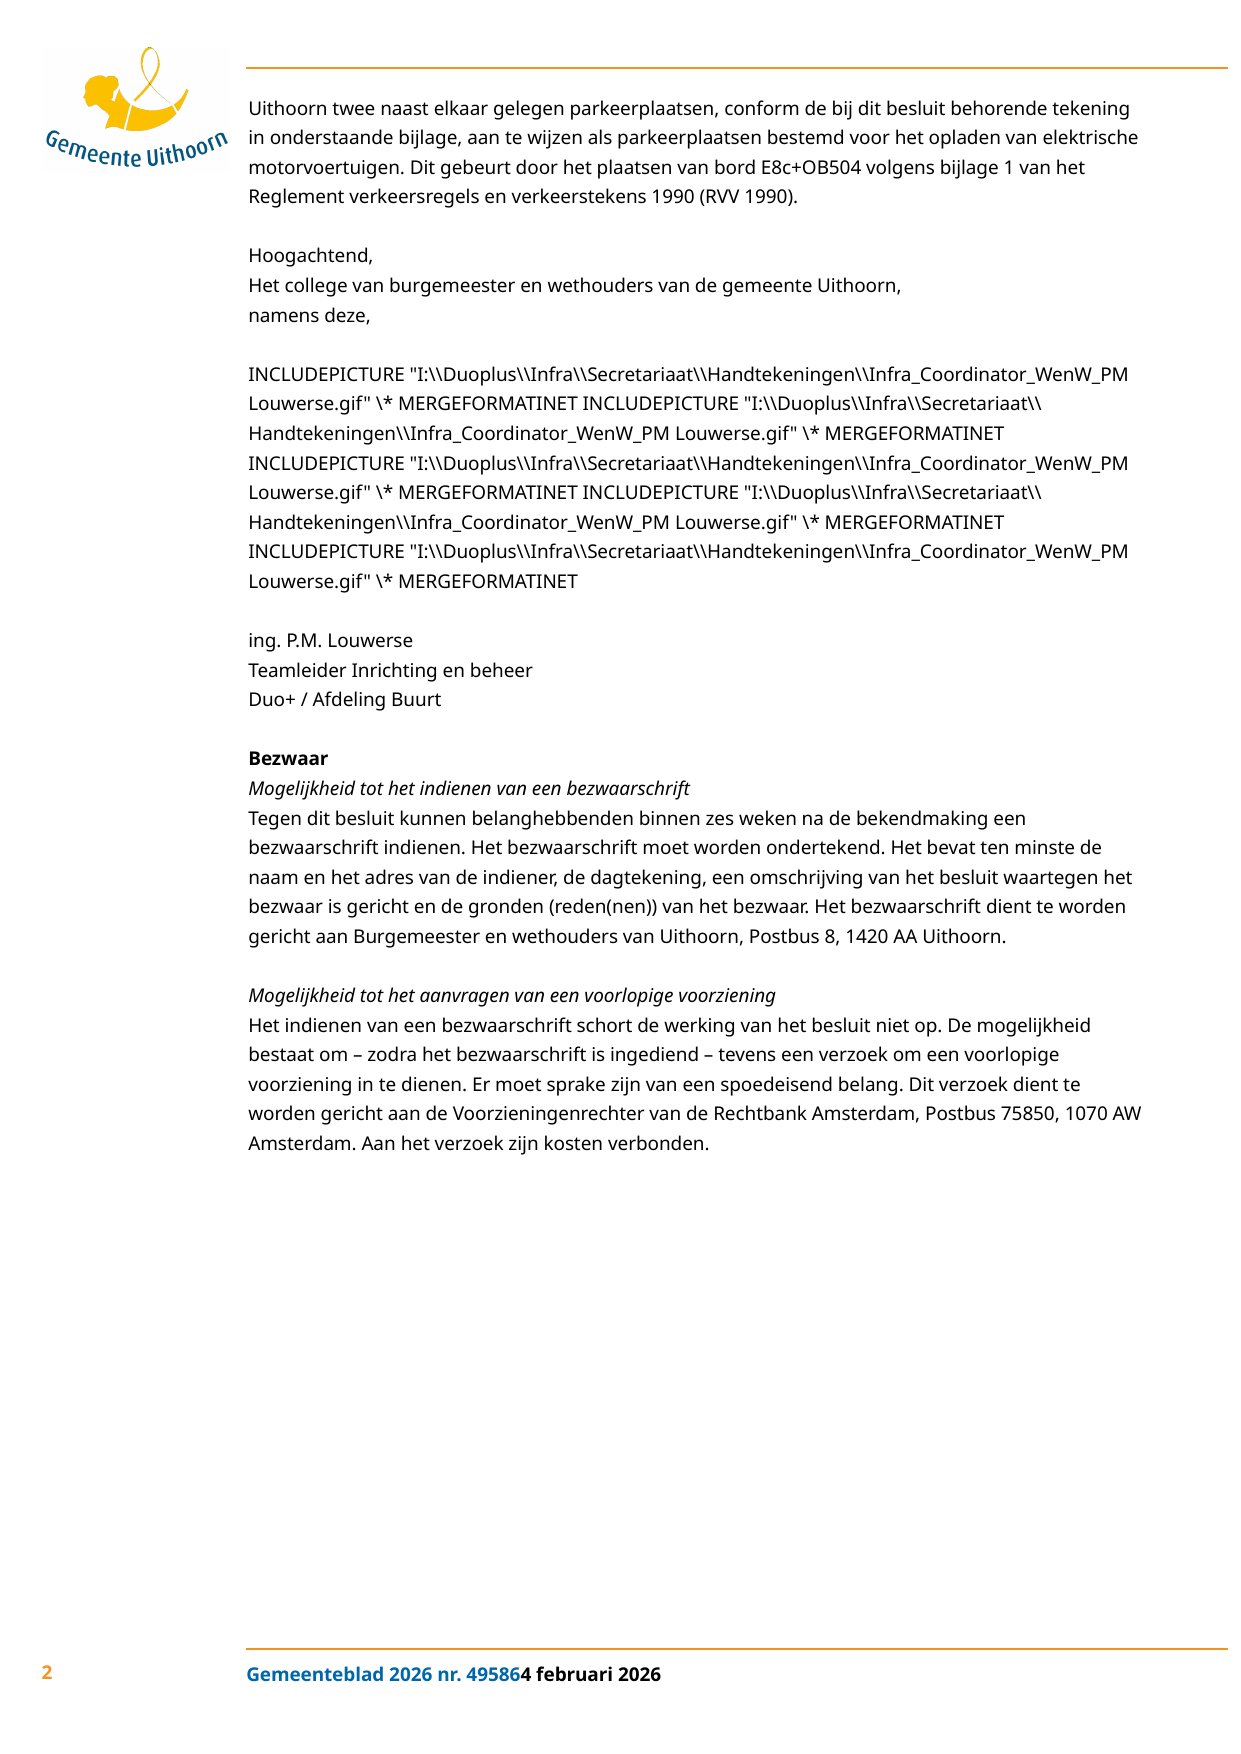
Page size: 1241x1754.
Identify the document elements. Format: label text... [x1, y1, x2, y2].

text Teamleider Inrichting en beheer [248, 657, 1152, 683]
text Bezwaar [248, 746, 1152, 771]
picture [41, 47, 231, 172]
text namens deze, [248, 302, 1152, 328]
text Het college van burgemeester en wethouders van de gemeente Uithoorn, [248, 272, 1152, 298]
text Tegen dit besluit kunnen belanghebbenden binnen zes weken na de bekendmaking een bezwaarschrift indienen. Het bezwaarschrift moet worden ondertekend. Het bevat ten minste de naam en het adres van de indiener, de dagtekening, een omschrijving van het besluit waartegen het bezwaar is gericht en de gronden (reden(nen)) van het bezwaar. Het bezwaarschrift dient te worden gericht aan Burgemeester en wethouders van Uithoorn, Postbus 8, 1420 AA Uithoorn. [248, 805, 1152, 949]
text INCLUDEPICTURE "I:\\Duoplus\\Infra\\Secretariaat\\Handtekeningen\\Infra_Coordinator_WenW_PM Louwerse.gif" \* MERGEFORMATINET INCLUDEPICTURE "I:\\Duoplus\\Infra\\Secretariaat\\Handtekeningen\\Infra_Coordinator_WenW_PM Louwerse.gif" \* MERGEFORMATINET INCLUDEPICTURE "I:\\Duoplus\\Infra\\Secretariaat\\Handtekeningen\\Infra_Coordinator_WenW_PM Louwerse.gif" \* MERGEFORMATINET INCLUDEPICTURE "I:\\Duoplus\\Infra\\Secretariaat\\Handtekeningen\\Infra_Coordinator_WenW_PM Louwerse.gif" \* MERGEFORMATINET INCLUDEPICTURE "I:\\Duoplus\\Infra\\Secretariaat\\Handtekeningen\\Infra_Coordinator_WenW_PM Louwerse.gif" \* MERGEFORMATINET [248, 361, 1152, 594]
text Duo+ / Afdeling Buurt [248, 686, 1152, 712]
text Het indienen van een bezwaarschrift schort de werking van het besluit niet op. De mogelijkheid bestaat om – zodra het bezwaarschrift is ingediend – tevens een verzoek om een voorlopige voorziening in te dienen. Er moet sprake zijn van een spoedeisend belang. Dit verzoek dient te worden gericht aan de Voorzieningenrechter van de Rechtbank Amsterdam, Postbus 75850, 1070 AW Amsterdam. Aan het verzoek zijn kosten verbonden. [248, 1012, 1152, 1156]
text Hoogachtend, [248, 243, 1152, 268]
text Mogelijkheid tot het indienen van een bezwaarschrift [248, 775, 1152, 801]
text Mogelijkheid tot het aanvragen van een voorlopige voorziening [248, 982, 1152, 1008]
text Uithoorn twee naast elkaar gelegen parkeerplaatsen, conform de bij dit besluit behorende tekening in onderstaande bijlage, aan te wijzen als parkeerplaatsen bestemd voor het opladen van elektrische motorvoertuigen. Dit gebeurt door het plaatsen van bord E8c+OB504 volgens bijlage 1 van het Reglement verkeersregels en verkeerstekens 1990 (RVV 1990). [248, 95, 1152, 209]
text ing. P.M. Louwerse [248, 627, 1152, 653]
